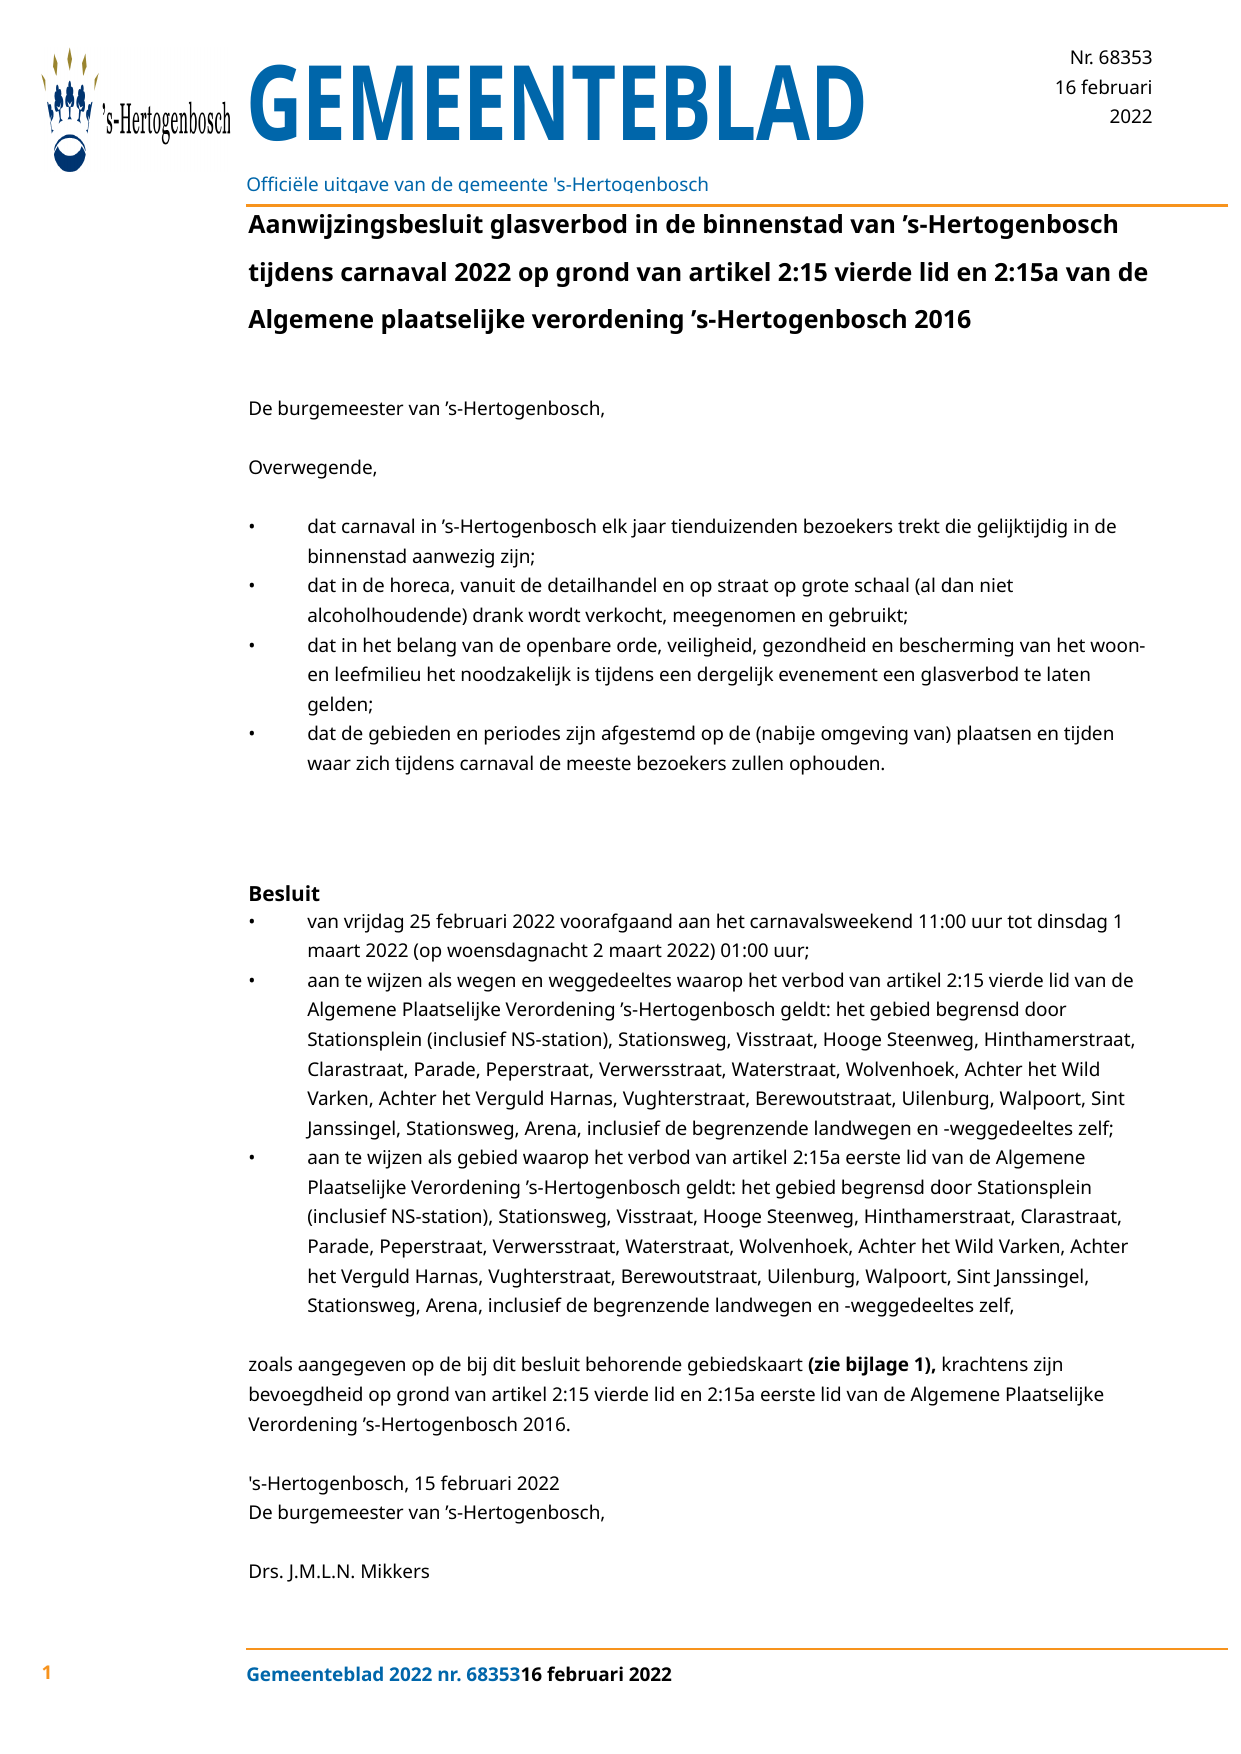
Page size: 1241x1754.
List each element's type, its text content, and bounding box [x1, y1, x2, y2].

list dat carnaval in ’s-Hertogenbosch elk jaar tienduizenden bezoekers trekt die gelijktijdig in de binnenstad aanwezig zijn; [248, 513, 1152, 569]
text Overwegende, [248, 454, 1152, 480]
list van vrijdag 25 februari 2022 voorafgaand aan het carnavalsweekend 11:00 uur tot dinsdag 1 maart 2022 (op woensdagnacht 2 maart 2022) 01:00 uur; [248, 908, 1152, 963]
text Drs. J.M.L.N. Mikkers [248, 1559, 1152, 1584]
text De burgemeester van ’s-Hertogenbosch, [248, 1499, 1152, 1525]
list dat in de horeca, vanuit de detailhandel en op straat op grote schaal (al dan niet alcoholhoudende) drank wordt verkocht, meegenomen en gebruikt; [248, 573, 1152, 628]
text Besluit [248, 879, 1152, 908]
text zoals aangegeven op de bij dit besluit behorende gebiedskaart (zie bijlage 1), krachtens zijn bevoegdheid op grond van artikel 2:15 vierde lid en 2:15a eerste lid van de Algemene Plaatselijke Verordening ’s-Hertogenbosch 2016. [248, 1352, 1152, 1436]
list dat de gebieden en periodes zijn afgestemd op de (nabije omgeving van) plaatsen en tijden waar zich tijdens carnaval de meeste bezoekers zullen ophouden. [248, 721, 1152, 776]
picture [41, 47, 231, 172]
list dat in het belang van de openbare orde, veiligheid, gezondheid en bescherming van het woon- en leefmilieu het noodzakelijk is tijdens een dergelijk evenement een glasverbod te laten gelden; [248, 632, 1152, 717]
text 's-Hertogenbosch, 15 februari 2022 [248, 1470, 1152, 1496]
list aan te wijzen als wegen en weggedeeltes waarop het verbod van artikel 2:15 vierde lid van de Algemene Plaatselijke Verordening ’s-Hertogenbosch geldt: het gebied begrensd door Stationsplein (inclusief NS-station), Stationsweg, Visstraat, Hooge Steenweg, Hinthamerstraat, Clarastraat, Parade, Peperstraat, Verwersstraat, Waterstraat, Wolvenhoek, Achter het Wild Varken, Achter het Verguld Harnas, Vughterstraat, Berewoutstraat, Uilenburg, Walpoort, Sint Janssingel, Stationsweg, Arena, inclusief de begrenzende landwegen en -weggedeeltes zelf; [248, 967, 1152, 1141]
list aan te wijzen als gebied waarop het verbod van artikel 2:15a eerste lid van de Algemene Plaatselijke Verordening ’s-Hertogenbosch geldt: het gebied begrensd door Stationsplein (inclusief NS-station), Stationsweg, Visstraat, Hooge Steenweg, Hinthamerstraat, Clarastraat, Parade, Peperstraat, Verwersstraat, Waterstraat, Wolvenhoek, Achter het Wild Varken, Achter het Verguld Harnas, Vughterstraat, Berewoutstraat, Uilenburg, Walpoort, Sint Janssingel, Stationsweg, Arena, inclusief de begrenzende landwegen en -weggedeeltes zelf, [248, 1144, 1152, 1318]
text De burgemeester van ’s-Hertogenbosch, [248, 395, 1152, 421]
text Aanwijzingsbesluit glasverbod in de binnenstad van ’s-Hertogenbosch tijdens carnaval 2022 op grond van artikel 2:15 vierde lid en 2:15a van de Algemene plaatselijke verordening ’s-Hertogenbosch 2016 [248, 207, 1152, 336]
